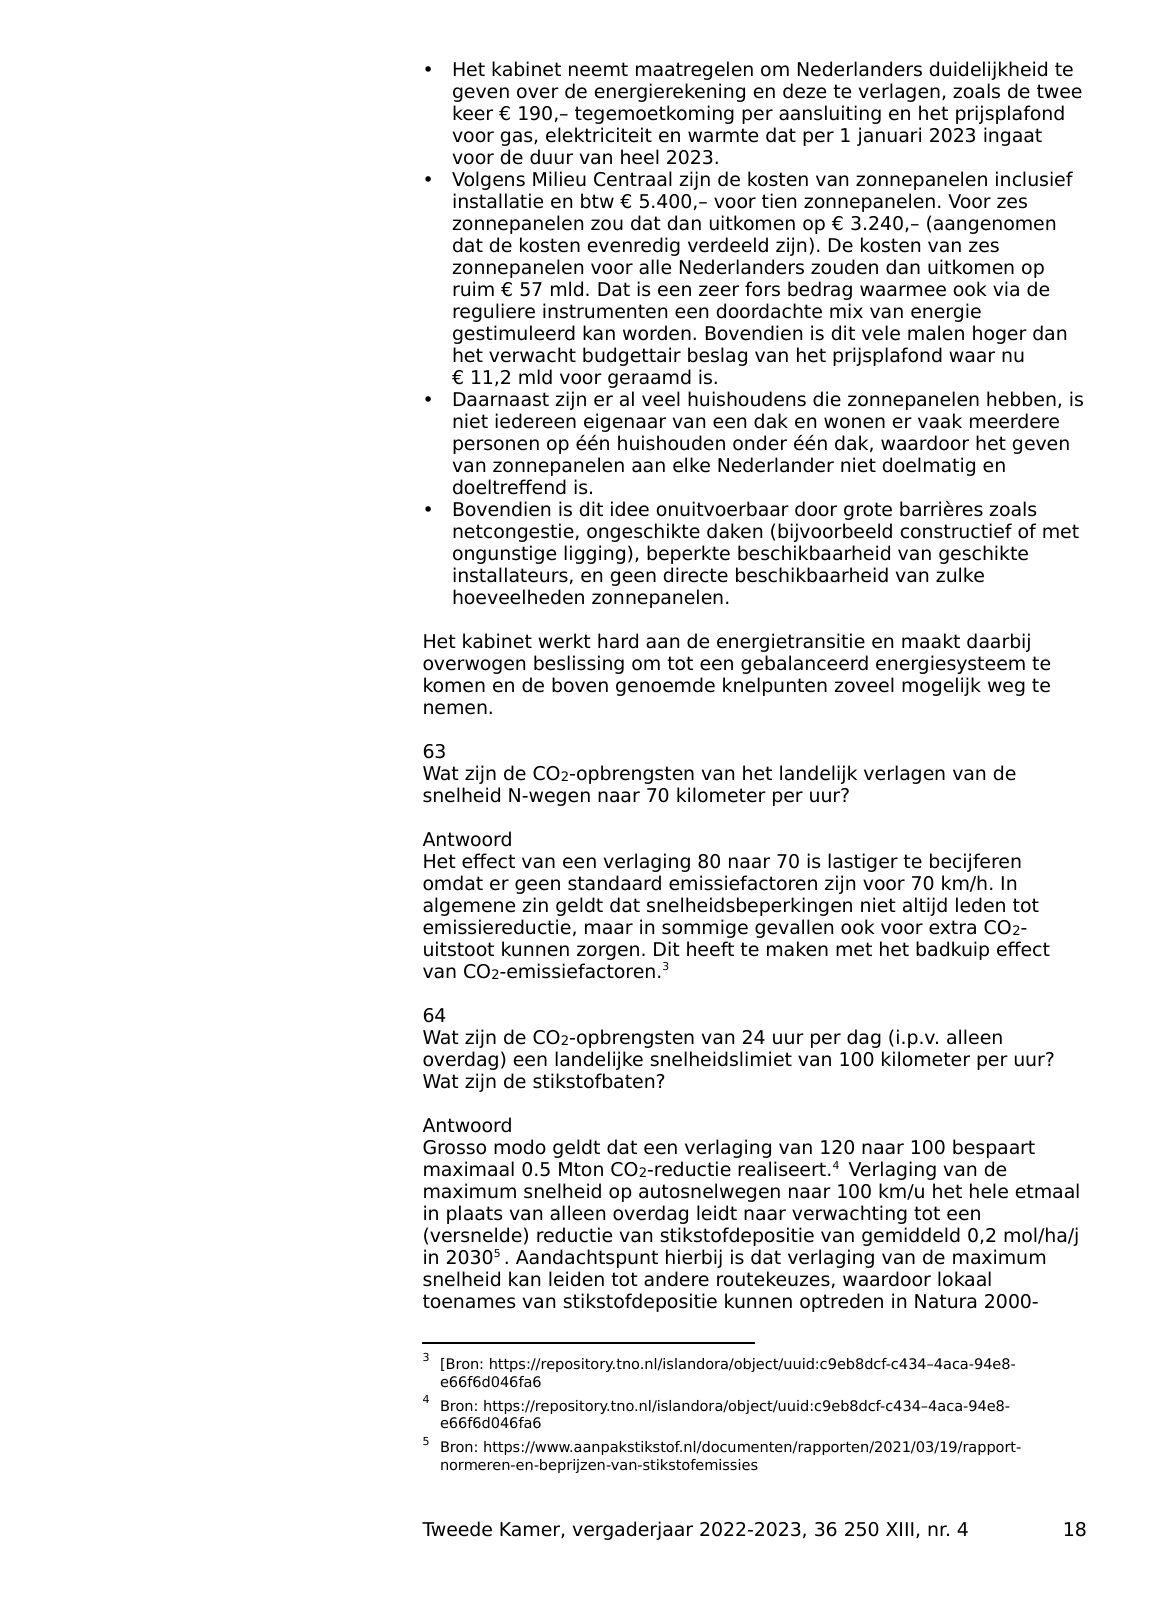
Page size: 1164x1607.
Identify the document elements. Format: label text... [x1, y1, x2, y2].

text 63 [422, 741, 1087, 763]
text Bron: https://repository.tno.nl/islandora/object/uuid:c9eb8dcf-c434–4aca-94e8-e66f6d046fa6 [422, 1393, 1087, 1432]
text • Het kabinet neemt maatregelen om Nederlanders duidelijkheid te geven over de energierekening en deze te verlagen, zoals de twee keer € 190,– tegemoetkoming per aansluiting en het prijsplafond voor gas, elektriciteit en warmte dat per 1 januari 2023 ingaat voor de duur van heel 2023. [422, 59, 1087, 169]
text Wat zijn de CO2-opbrengsten van 24 uur per dag (i.p.v. alleen overdag) een landelijke snelheidslimiet van 100 kilometer per uur? Wat zijn de stikstofbaten? [422, 1027, 1087, 1093]
text Antwoord [422, 1115, 1087, 1137]
text Antwoord [422, 829, 1087, 851]
text • Volgens Milieu Centraal zijn de kosten van zonnepanelen inclusief installatie en btw € 5.400,– voor tien zonnepanelen. Voor zes zonnepanelen zou dat dan uitkomen op € 3.240,– (aangenomen dat de kosten evenredig verdeeld zijn). De kosten van zes zonnepanelen voor alle Nederlanders zouden dan uitkomen op ruim € 57 mld. Dat is een zeer fors bedrag waarmee ook via de reguliere instrumenten een doordachte mix van energie gestimuleerd kan worden. Bovendien is dit vele malen hoger dan het verwacht budgettair beslag van het prijsplafond waar nu € 11,2 mld voor geraamd is. [422, 169, 1087, 389]
text Wat zijn de CO2-opbrengsten van het landelijk verlagen van de snelheid N-wegen naar 70 kilometer per uur? [422, 763, 1087, 807]
text Bron: https://www.aanpakstikstof.nl/documenten/rapporten/2021/03/19/rapport-normeren-en-beprijzen-van-stikstofemissies [422, 1435, 1087, 1474]
text 64 [422, 1005, 1087, 1027]
text Grosso modo geldt dat een verlaging van 120 naar 100 bespaart maximaal 0.5 Mton CO2-reductie realiseert. Verlaging van de maximum snelheid op autosnelwegen naar 100 km/u het hele etmaal in plaats van alleen overdag leidt naar verwachting tot een (versnelde) reductie van stikstofdepositie van gemiddeld 0,2 mol/ha/j in 2030. Aandachtspunt hierbij is dat verlaging van de maximum snelheid kan leiden tot andere routekeuzes, waardoor lokaal toenames van stikstofdepositie kunnen optreden in Natura 2000- [422, 1137, 1087, 1313]
text • Bovendien is dit idee onuitvoerbaar door grote barrières zoals netcongestie, ongeschikte daken (bijvoorbeeld constructief of met ongunstige ligging), beperkte beschikbaarheid van geschikte installateurs, en geen directe beschikbaarheid van zulke hoeveelheden zonnepanelen. [422, 499, 1087, 608]
text Het effect van een verlaging 80 naar 70 is lastiger te becijferen omdat er geen standaard emissiefactoren zijn voor 70 km/h. In algemene zin geldt dat snelheidsbeperkingen niet altijd leden tot emissiereductie, maar in sommige gevallen ook voor extra CO2-uitstoot kunnen zorgen. Dit heeft te maken met het badkuip effect van CO2-emissiefactoren. [422, 851, 1087, 983]
text • Daarnaast zijn er al veel huishoudens die zonnepanelen hebben, is niet iedereen eigenaar van een dak en wonen er vaak meerdere personen op één huishouden onder één dak, waardoor het geven van zonnepanelen aan elke Nederlander niet doelmatig en doeltreffend is. [422, 389, 1087, 499]
text Het kabinet werkt hard aan de energietransitie en maakt daarbij overwogen beslissing om tot een gebalanceerd energiesysteem te komen en de boven genoemde knelpunten zoveel mogelijk weg te nemen. [422, 631, 1087, 719]
text [Bron: https://repository.tno.nl/islandora/object/uuid:c9eb8dcf-c434–4aca-94e8-e66f6d046fa6 [422, 1352, 1087, 1391]
